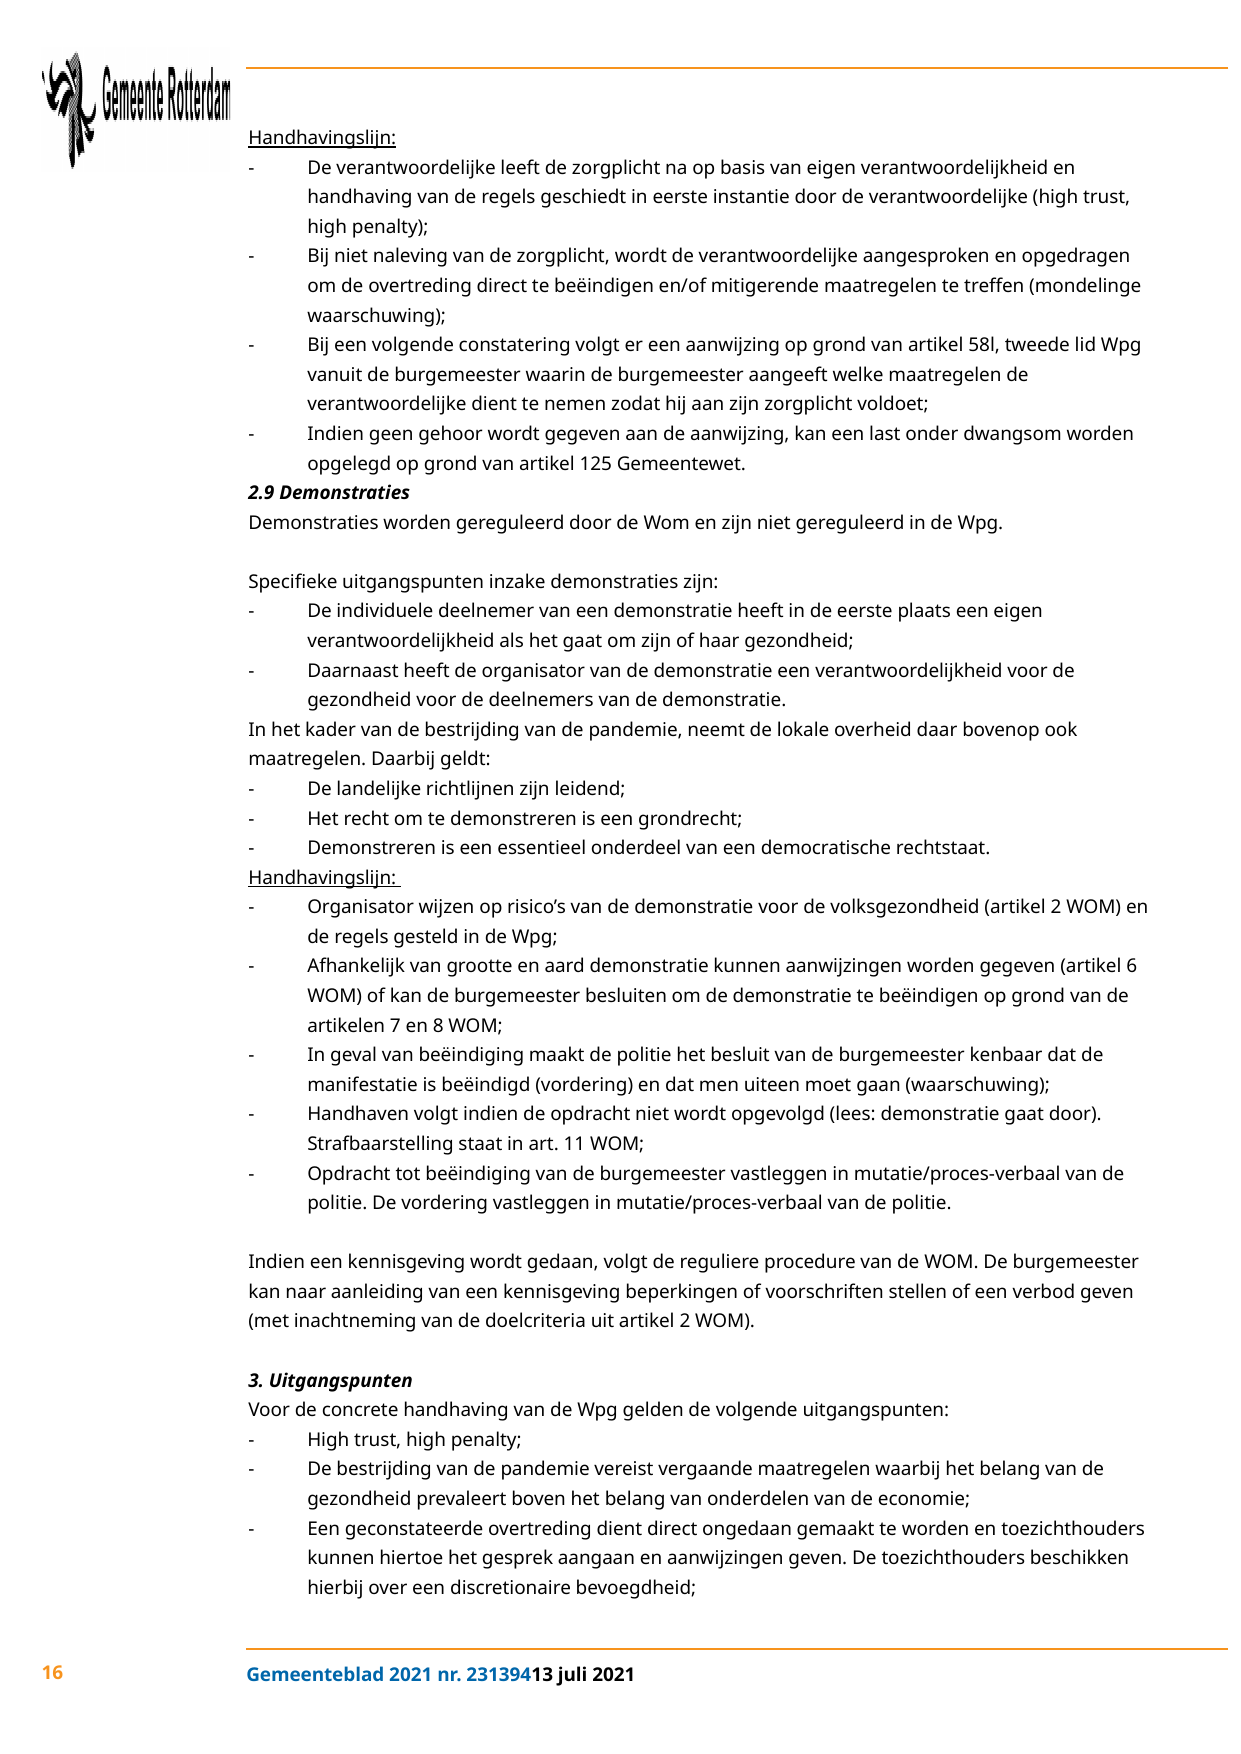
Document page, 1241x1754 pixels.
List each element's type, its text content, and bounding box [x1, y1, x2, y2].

list Handhaven volgt indien de opdracht niet wordt opgevolgd (lees: demonstratie gaat door). Strafbaarstelling staat in art. 11 WOM; [248, 1101, 1152, 1156]
text Handhavingslijn: [248, 864, 1152, 890]
list Bij een volgende constatering volgt er een aanwijzing op grond van artikel 58l, tweede lid Wpg vanuit de burgemeester waarin de burgemeester aangeeft welke maatregelen de verantwoordelijke dient te nemen zodat hij aan zijn zorgplicht voldoet; [248, 331, 1152, 416]
text Indien een kennisgeving wordt gedaan, volgt de reguliere procedure van de WOM. De burgemeester kan naar aanleiding van een kennisgeving beperkingen of voorschriften stellen of een verbod geven (met inachtneming van de doelcriteria uit artikel 2 WOM). [248, 1248, 1152, 1333]
text Voor de concrete handhaving van de Wpg gelden de volgende uitgangspunten: [248, 1396, 1152, 1422]
list Demonstreren is een essentieel onderdeel van een democratische rechtstaat. [248, 834, 1152, 860]
list De landelijke richtlijnen zijn leidend; [248, 775, 1152, 801]
text Handhavingslijn: [248, 124, 1152, 150]
text Demonstraties worden gereguleerd door de Wom en zijn niet gereguleerd in de Wpg. [248, 509, 1152, 535]
list In geval van beëindiging maakt de politie het besluit van de burgemeester kenbaar dat de manifestatie is beëindigd (vordering) en dat men uiteen moet gaan (waarschuwing); [248, 1041, 1152, 1097]
text Specifieke uitgangspunten inzake demonstraties zijn: [248, 568, 1152, 594]
list Opdracht tot beëindiging van de burgemeester vastleggen in mutatie/proces-verbaal van de politie. De vordering vastleggen in mutatie/proces-verbaal van de politie. [248, 1160, 1152, 1215]
text 3. Uitgangspunten [248, 1367, 1152, 1393]
list De verantwoordelijke leeft de zorgplicht na op basis van eigen verantwoordelijkheid en handhaving van de regels geschiedt in eerste instantie door de verantwoordelijke (high trust, high penalty); [248, 154, 1152, 239]
list Een geconstateerde overtreding dient direct ongedaan gemaakt te worden en toezichthouders kunnen hiertoe het gesprek aangaan en aanwijzingen geven. De toezichthouders beschikken hierbij over een discretionaire bevoegdheid; [248, 1515, 1152, 1600]
list Bij niet naleving van de zorgplicht, wordt de verantwoordelijke aangesproken en opgedragen om de overtreding direct te beëindigen en/of mitigerende maatregelen te treffen (mondelinge waarschuwing); [248, 243, 1152, 328]
list Indien geen gehoor wordt gegeven aan de aanwijzing, kan een last onder dwangsom worden opgelegd op grond van artikel 125 Gemeentewet. [248, 420, 1152, 476]
list Het recht om te demonstreren is een grondrecht; [248, 805, 1152, 831]
list Afhankelijk van grootte en aard demonstratie kunnen aanwijzingen worden gegeven (artikel 6 WOM) of kan de burgemeester besluiten om de demonstratie te beëindigen op grond van de artikelen 7 en 8 WOM; [248, 953, 1152, 1038]
picture [41, 47, 231, 172]
list Organisator wijzen op risico’s van de demonstratie voor de volksgezondheid (artikel 2 WOM) en de regels gesteld in de Wpg; [248, 893, 1152, 949]
text In het kader van de bestrijding van de pandemie, neemt de lokale overheid daar bovenop ook maatregelen. Daarbij geldt: [248, 716, 1152, 771]
list High trust, high penalty; [248, 1426, 1152, 1452]
text 2.9 Demonstraties [248, 479, 1152, 505]
list De bestrijding van de pandemie vereist vergaande maatregelen waarbij het belang van de gezondheid prevaleert boven het belang van onderdelen van de economie; [248, 1456, 1152, 1511]
list De individuele deelnemer van een demonstratie heeft in de eerste plaats een eigen verantwoordelijkheid als het gaat om zijn of haar gezondheid; [248, 598, 1152, 653]
list Daarnaast heeft de organisator van de demonstratie een verantwoordelijkheid voor de gezondheid voor de deelnemers van de demonstratie. [248, 657, 1152, 712]
